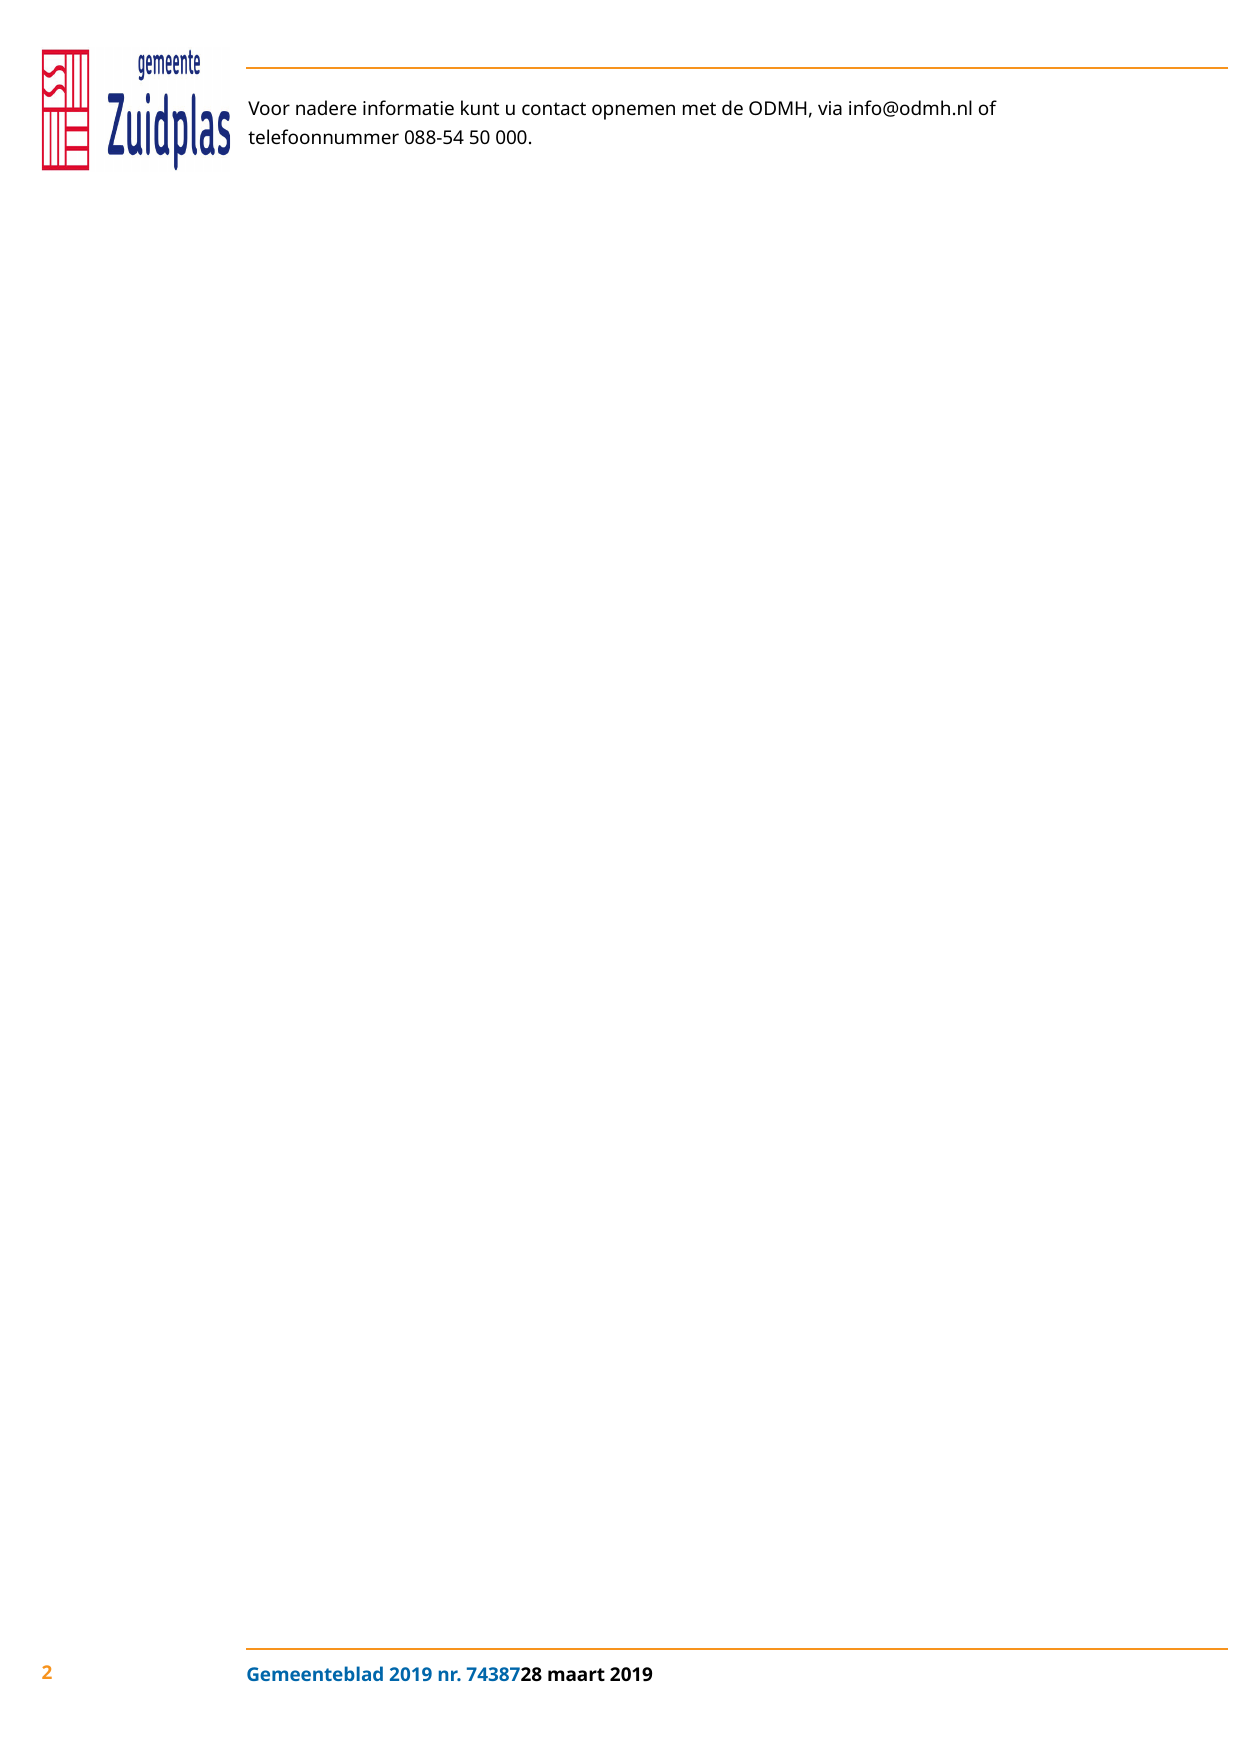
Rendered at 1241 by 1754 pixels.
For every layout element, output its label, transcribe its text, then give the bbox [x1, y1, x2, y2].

picture [41, 47, 231, 172]
text Voor nadere informatie kunt u contact opnemen met de ODMH, via info@odmh.nl of telefoonnummer 088-54 50 000. [248, 95, 1152, 150]
